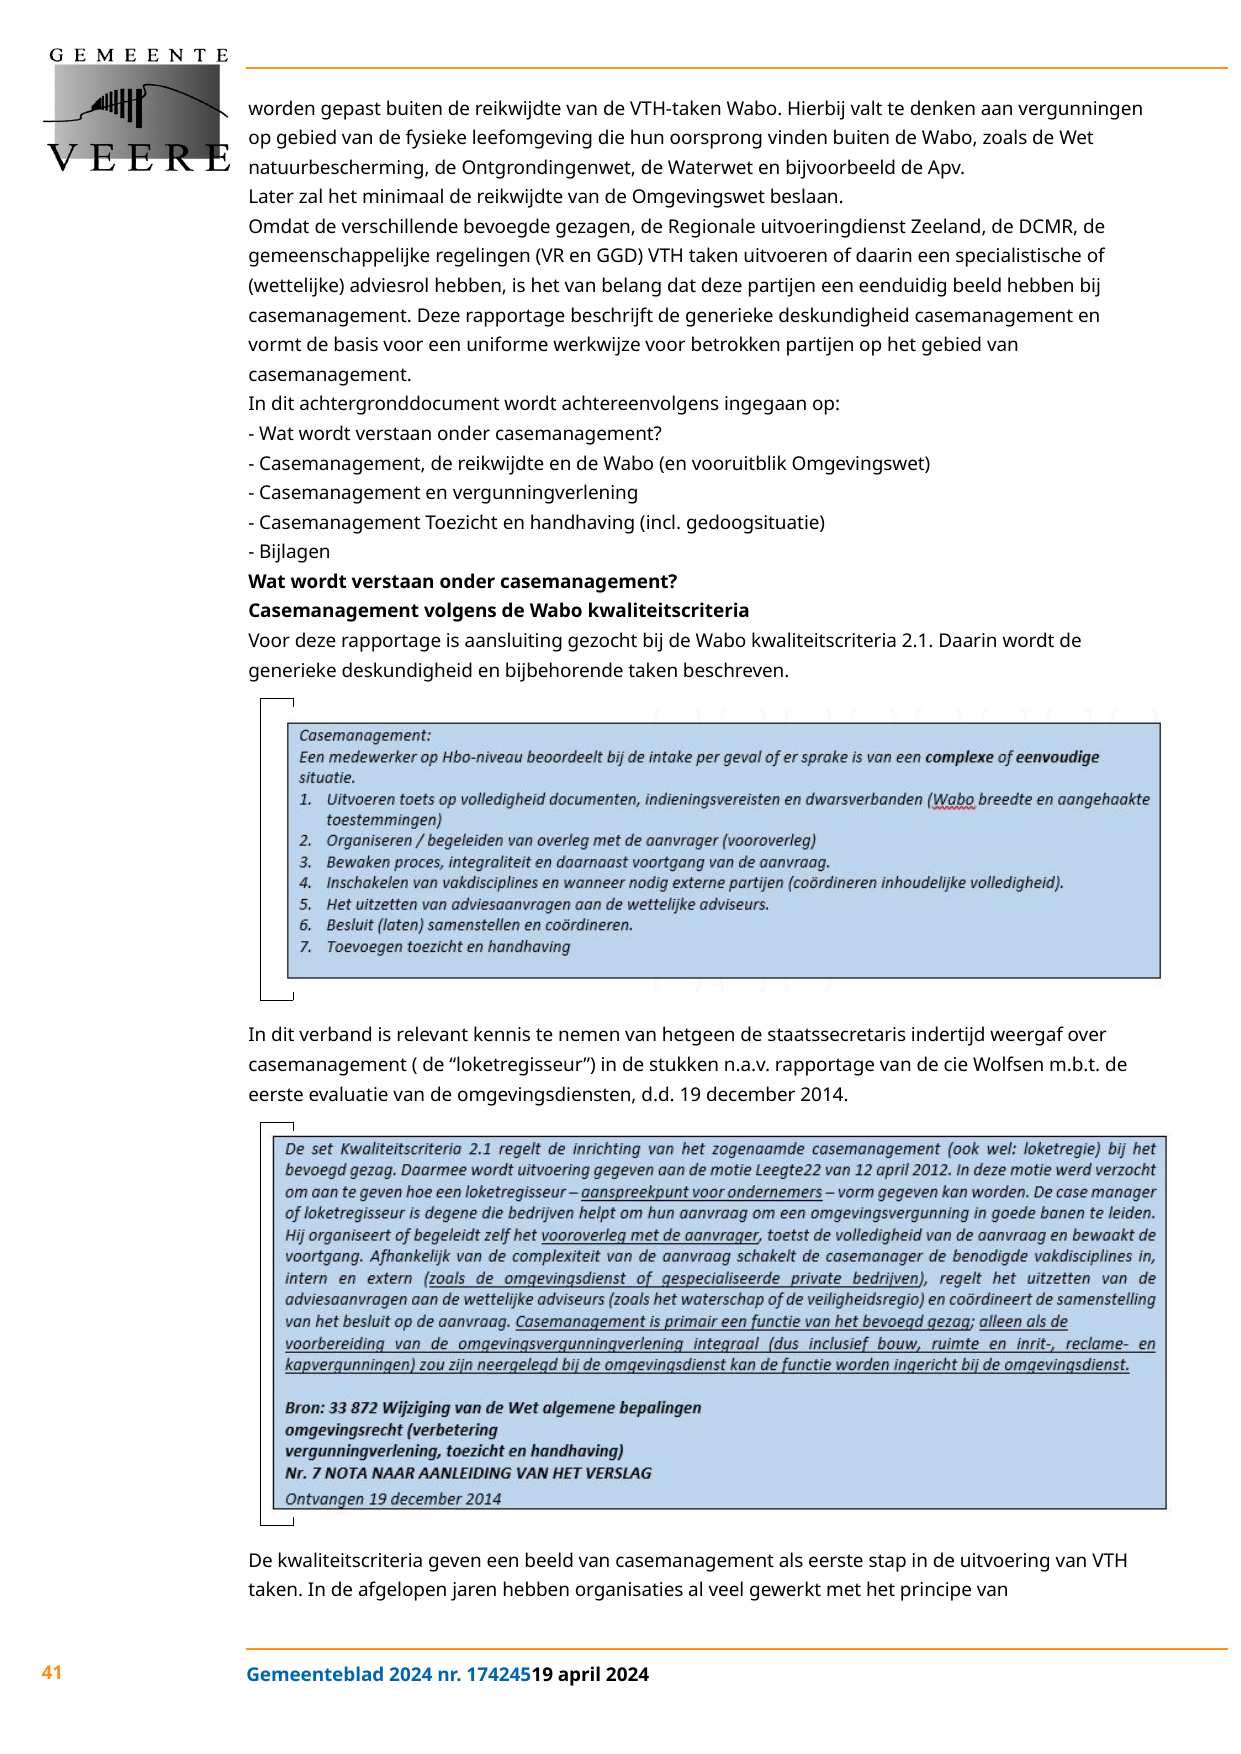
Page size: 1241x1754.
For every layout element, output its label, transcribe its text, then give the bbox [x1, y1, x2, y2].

text De kwaliteitscriteria geven een beeld van casemanagement als eerste stap in de uitvoering van VTH taken. In de afgelopen jaren hebben organisaties al veel gewerkt met het principe van [248, 1547, 1152, 1602]
text - Bijlagen [248, 538, 1152, 564]
text Casemanagement volgens de Wabo kwaliteitscriteria [248, 598, 1152, 623]
picture [268, 707, 1173, 992]
picture [268, 1131, 1173, 1517]
text - Casemanagement, de reikwijdte en de Wabo (en vooruitblik Omgevingswet) [248, 450, 1152, 476]
text Later zal het minimaal de reikwijdte van de Omgevingswet beslaan. [248, 183, 1152, 209]
text In dit verband is relevant kennis te nemen van hetgeen de staatssecretaris indertijd weergaf over casemanagement ( de “loketregisseur”) in de stukken n.a.v. rapportage van de cie Wolfsen m.b.t. de eerste evaluatie van de omgevingsdiensten, d.d. 19 december 2014. [248, 1022, 1152, 1107]
text - Casemanagement Toezicht en handhaving (incl. gedoogsituatie) [248, 509, 1152, 535]
picture [41, 47, 231, 172]
text worden gepast buiten de reikwijdte van de VTH-taken Wabo. Hierbij valt te denken aan vergunningen op gebied van de fysieke leefomgeving die hun oorsprong vinden buiten de Wabo, zoals de Wet natuurbescherming, de Ontgrondingenwet, de Waterwet en bijvoorbeeld de Apv. [248, 95, 1152, 180]
text Wat wordt verstaan onder casemanagement? [248, 568, 1152, 594]
text - Wat wordt verstaan onder casemanagement? [248, 420, 1152, 446]
text In dit achtergronddocument wordt achtereenvolgens ingegaan op: [248, 391, 1152, 416]
text - Casemanagement en vergunningverlening [248, 479, 1152, 505]
text Voor deze rapportage is aansluiting gezocht bij de Wabo kwaliteitscriteria 2.1. Daarin wordt de generieke deskundigheid en bijbehorende taken beschreven. [248, 627, 1152, 683]
text Omdat de verschillende bevoegde gezagen, de Regionale uitvoeringdienst Zeeland, de DCMR, de gemeenschappelijke regelingen (VR en GGD) VTH taken uitvoeren of daarin een specialistische of (wettelijke) adviesrol hebben, is het van belang dat deze partijen een eenduidig beeld hebben bij casemanagement. Deze rapportage beschrijft de generieke deskundigheid casemanagement en vormt de basis voor een uniforme werkwijze voor betrokken partijen op het gebied van casemanagement. [248, 213, 1152, 387]
